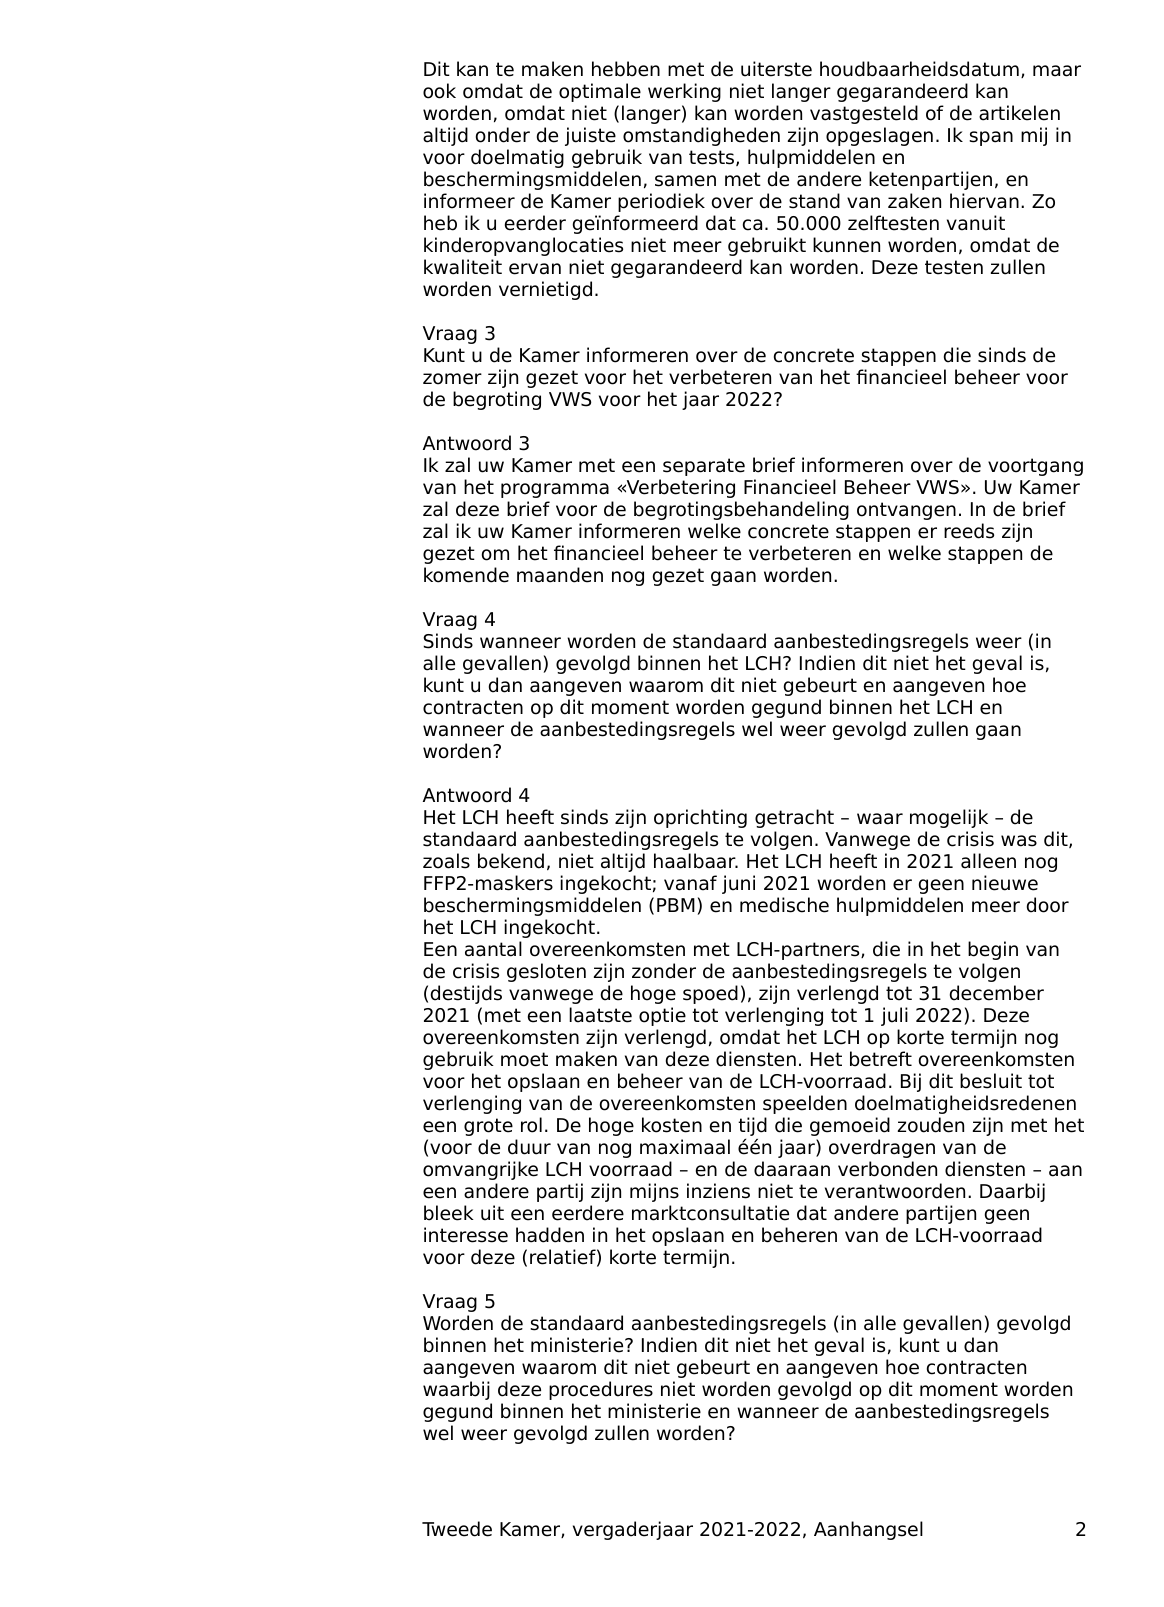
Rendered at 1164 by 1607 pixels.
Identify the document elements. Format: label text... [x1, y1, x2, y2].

text Ik zal uw Kamer met een separate brief informeren over de voortgang van het programma «Verbetering Financieel Beheer VWS». Uw Kamer zal deze brief voor de begrotingsbehandeling ontvangen. In de brief zal ik uw Kamer informeren welke concrete stappen er reeds zijn gezet om het financieel beheer te verbeteren en welke stappen de komende maanden nog gezet gaan worden. [422, 455, 1087, 587]
text Sinds wanneer worden de standaard aanbestedingsregels weer (in alle gevallen) gevolgd binnen het LCH? Indien dit niet het geval is, kunt u dan aangeven waarom dit niet gebeurt en aangeven hoe contracten op dit moment worden gegund binnen het LCH en wanneer de aanbestedingsregels wel weer gevolgd zullen gaan worden? [422, 631, 1087, 763]
text Vraag 4 [422, 609, 1087, 631]
text Kunt u de Kamer informeren over de concrete stappen die sinds de zomer zijn gezet voor het verbeteren van het financieel beheer voor de begroting VWS voor het jaar 2022? [422, 345, 1087, 411]
text Het LCH heeft sinds zijn oprichting getracht – waar mogelijk – de standaard aanbestedingsregels te volgen. Vanwege de crisis was dit, zoals bekend, niet altijd haalbaar. Het LCH heeft in 2021 alleen nog FFP2-maskers ingekocht; vanaf juni 2021 worden er geen nieuwe beschermingsmiddelen (PBM) en medische hulpmiddelen meer door het LCH ingekocht. [422, 807, 1087, 939]
text Antwoord 3 [422, 433, 1087, 455]
text Antwoord 4 [422, 785, 1087, 807]
text Vraag 5 [422, 1291, 1087, 1313]
text Dit kan te maken hebben met de uiterste houdbaarheidsdatum, maar ook omdat de optimale werking niet langer gegarandeerd kan worden, omdat niet (langer) kan worden vastgesteld of de artikelen altijd onder de juiste omstandigheden zijn opgeslagen. Ik span mij in voor doelmatig gebruik van tests, hulpmiddelen en beschermingsmiddelen, samen met de andere ketenpartijen, en informeer de Kamer periodiek over de stand van zaken hiervan. Zo heb ik u eerder geïnformeerd dat ca. 50.000 zelftesten vanuit kinderopvanglocaties niet meer gebruikt kunnen worden, omdat de kwaliteit ervan niet gegarandeerd kan worden. Deze testen zullen worden vernietigd. [422, 59, 1087, 301]
text Worden de standaard aanbestedingsregels (in alle gevallen) gevolgd binnen het ministerie? Indien dit niet het geval is, kunt u dan aangeven waarom dit niet gebeurt en aangeven hoe contracten waarbij deze procedures niet worden gevolgd op dit moment worden gegund binnen het ministerie en wanneer de aanbestedingsregels wel weer gevolgd zullen worden? [422, 1313, 1087, 1445]
text Een aantal overeenkomsten met LCH-partners, die in het begin van de crisis gesloten zijn zonder de aanbestedingsregels te volgen (destijds vanwege de hoge spoed), zijn verlengd tot 31 december 2021 (met een laatste optie tot verlenging tot 1 juli 2022). Deze overeenkomsten zijn verlengd, omdat het LCH op korte termijn nog gebruik moet maken van deze diensten. Het betreft overeenkomsten voor het opslaan en beheer van de LCH-voorraad. Bij dit besluit tot verlenging van de overeenkomsten speelden doelmatigheidsredenen een grote rol. De hoge kosten en tijd die gemoeid zouden zijn met het (voor de duur van nog maximaal één jaar) overdragen van de omvangrijke LCH voorraad – en de daaraan verbonden diensten – aan een andere partij zijn mijns inziens niet te verantwoorden. Daarbij bleek uit een eerdere marktconsultatie dat andere partijen geen interesse hadden in het opslaan en beheren van de LCH-voorraad voor deze (relatief) korte termijn. [422, 939, 1087, 1269]
text Vraag 3 [422, 323, 1087, 345]
